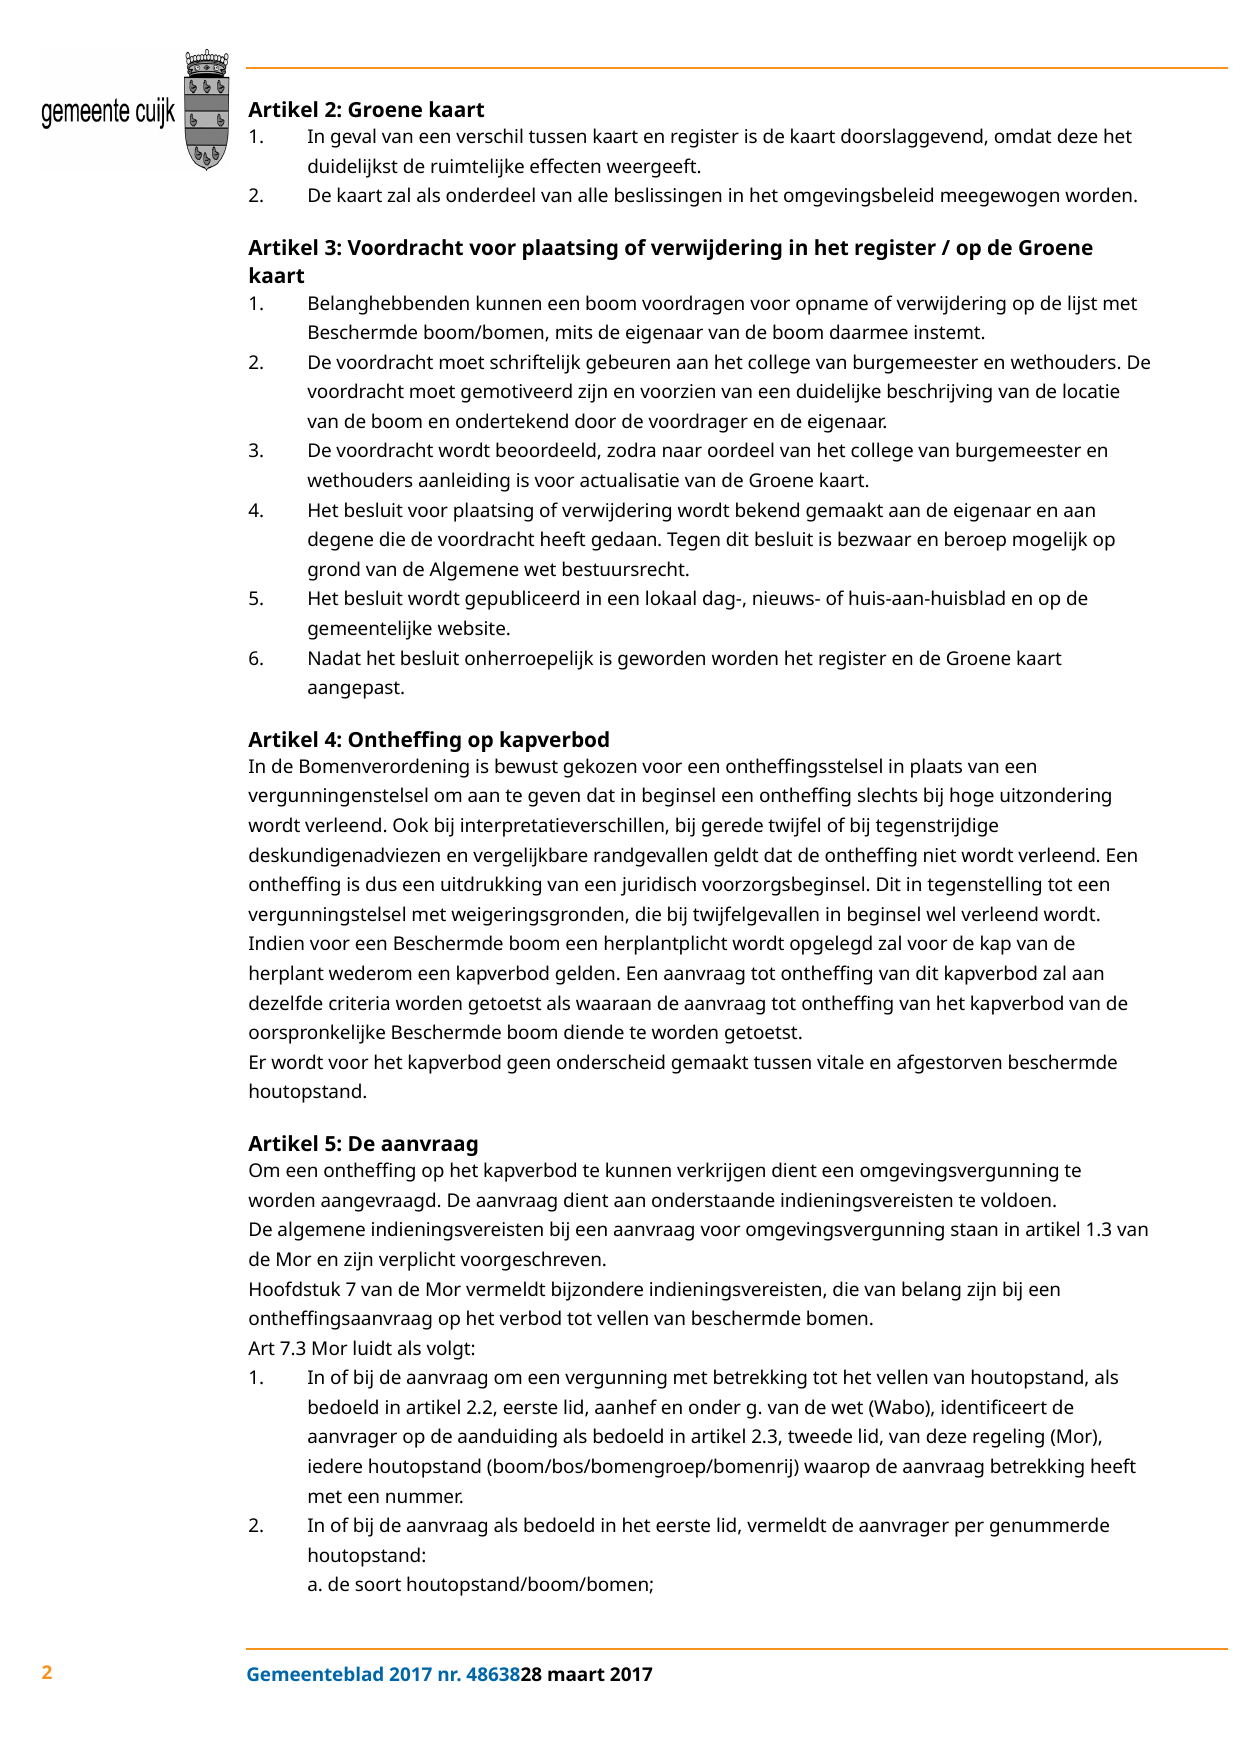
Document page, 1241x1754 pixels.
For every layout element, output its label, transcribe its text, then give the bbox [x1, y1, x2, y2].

list De voordracht moet schriftelijk gebeuren aan het college van burgemeester en wethouders. De voordracht moet gemotiveerd zijn en voorzien van een duidelijke beschrijving van de locatie van de boom en ondertekend door de voordrager en de eigenaar. [248, 349, 1152, 434]
list De kaart zal als onderdeel van alle beslissingen in het omgevingsbeleid meegewogen worden. [248, 182, 1152, 208]
list Nadat het besluit onherroepelijk is geworden worden het register en de Groene kaart aangepast. [248, 645, 1152, 700]
text Artikel 4: Ontheffing op kapverbod [248, 725, 1152, 753]
text Art 7.3 Mor luidt als volgt: [248, 1335, 1152, 1361]
list Het besluit voor plaatsing of verwijdering wordt bekend gemaakt aan de eigenaar en aan degene die de voordracht heeft gedaan. Tegen dit besluit is bezwaar en beroep mogelijk op grond van de Algemene wet bestuursrecht. [248, 497, 1152, 582]
text Artikel 3: Voordracht voor plaatsing of verwijdering in het register / op de Groene kaart [248, 233, 1152, 290]
text Om een ontheffing op het kapverbod te kunnen verkrijgen dient een omgevingsvergunning te worden aangevraagd. De aanvraag dient aan onderstaande indieningsvereisten te voldoen. [248, 1157, 1152, 1213]
list Belanghebbenden kunnen een boom voordragen voor opname of verwijdering op de lijst met Beschermde boom/bomen, mits de eigenaar van de boom daarmee instemt. [248, 290, 1152, 345]
text In de Bomenverordening is bewust gekozen voor een ontheffingsstelsel in plaats van een vergunningenstelsel om aan te geven dat in beginsel een ontheffing slechts bij hoge uitzondering wordt verleend. Ook bij interpretatieverschillen, bij gerede twijfel of bij tegenstrijdige deskundigenadviezen en vergelijkbare randgevallen geldt dat de ontheffing niet wordt verleend. Een ontheffing is dus een uitdrukking van een juridisch voorzorgsbeginsel. Dit in tegenstelling tot een vergunningstelsel met weigeringsgronden, die bij twijfelgevallen in beginsel wel verleend wordt. [248, 753, 1152, 927]
text Artikel 5: De aanvraag [248, 1129, 1152, 1157]
text Artikel 2: Groene kaart [248, 95, 1152, 123]
text Indien voor een Beschermde boom een herplantplicht wordt opgelegd zal voor de kap van de herplant wederom een kapverbod gelden. Een aanvraag tot ontheffing van dit kapverbod zal aan dezelfde criteria worden getoetst als waaraan de aanvraag tot ontheffing van het kapverbod van de oorspronkelijke Beschermde boom diende te worden getoetst. [248, 931, 1152, 1045]
picture [41, 47, 231, 172]
list De voordracht wordt beoordeeld, zodra naar oordeel van het college van burgemeester en wethouders aanleiding is voor actualisatie van de Groene kaart. [248, 438, 1152, 493]
text De algemene indieningsvereisten bij een aanvraag voor omgevingsvergunning staan in artikel 1.3 van de Mor en zijn verplicht voorgeschreven. [248, 1217, 1152, 1272]
list Het besluit wordt gepubliceerd in een lokaal dag-, nieuws- of huis-aan-huisblad en op de gemeentelijke website. [248, 586, 1152, 641]
list In of bij de aanvraag als bedoeld in het eerste lid, vermeldt de aanvrager per genummerde houtopstand: [248, 1512, 1152, 1568]
list In geval van een verschil tussen kaart en register is de kaart doorslaggevend, omdat deze het duidelijkst de ruimtelijke effecten weergeeft. [248, 123, 1152, 178]
text Hoofdstuk 7 van de Mor vermeldt bijzondere indieningsvereisten, die van belang zijn bij een ontheffingsaanvraag op het verbod tot vellen van beschermde bomen. [248, 1276, 1152, 1331]
list a. de soort houtopstand/boom/bomen; [248, 1572, 1152, 1597]
list In of bij de aanvraag om een vergunning met betrekking tot het vellen van houtopstand, als bedoeld in artikel 2.2, eerste lid, aanhef en onder g. van de wet (Wabo), identificeert de aanvrager op de aanduiding als bedoeld in artikel 2.3, tweede lid, van deze regeling (Mor), iedere houtopstand (boom/bos/bomengroep/bomenrij) waarop de aanvraag betrekking heeft met een nummer. [248, 1364, 1152, 1508]
text Er wordt voor het kapverbod geen onderscheid gemaakt tussen vitale en afgestorven beschermde houtopstand. [248, 1049, 1152, 1104]
